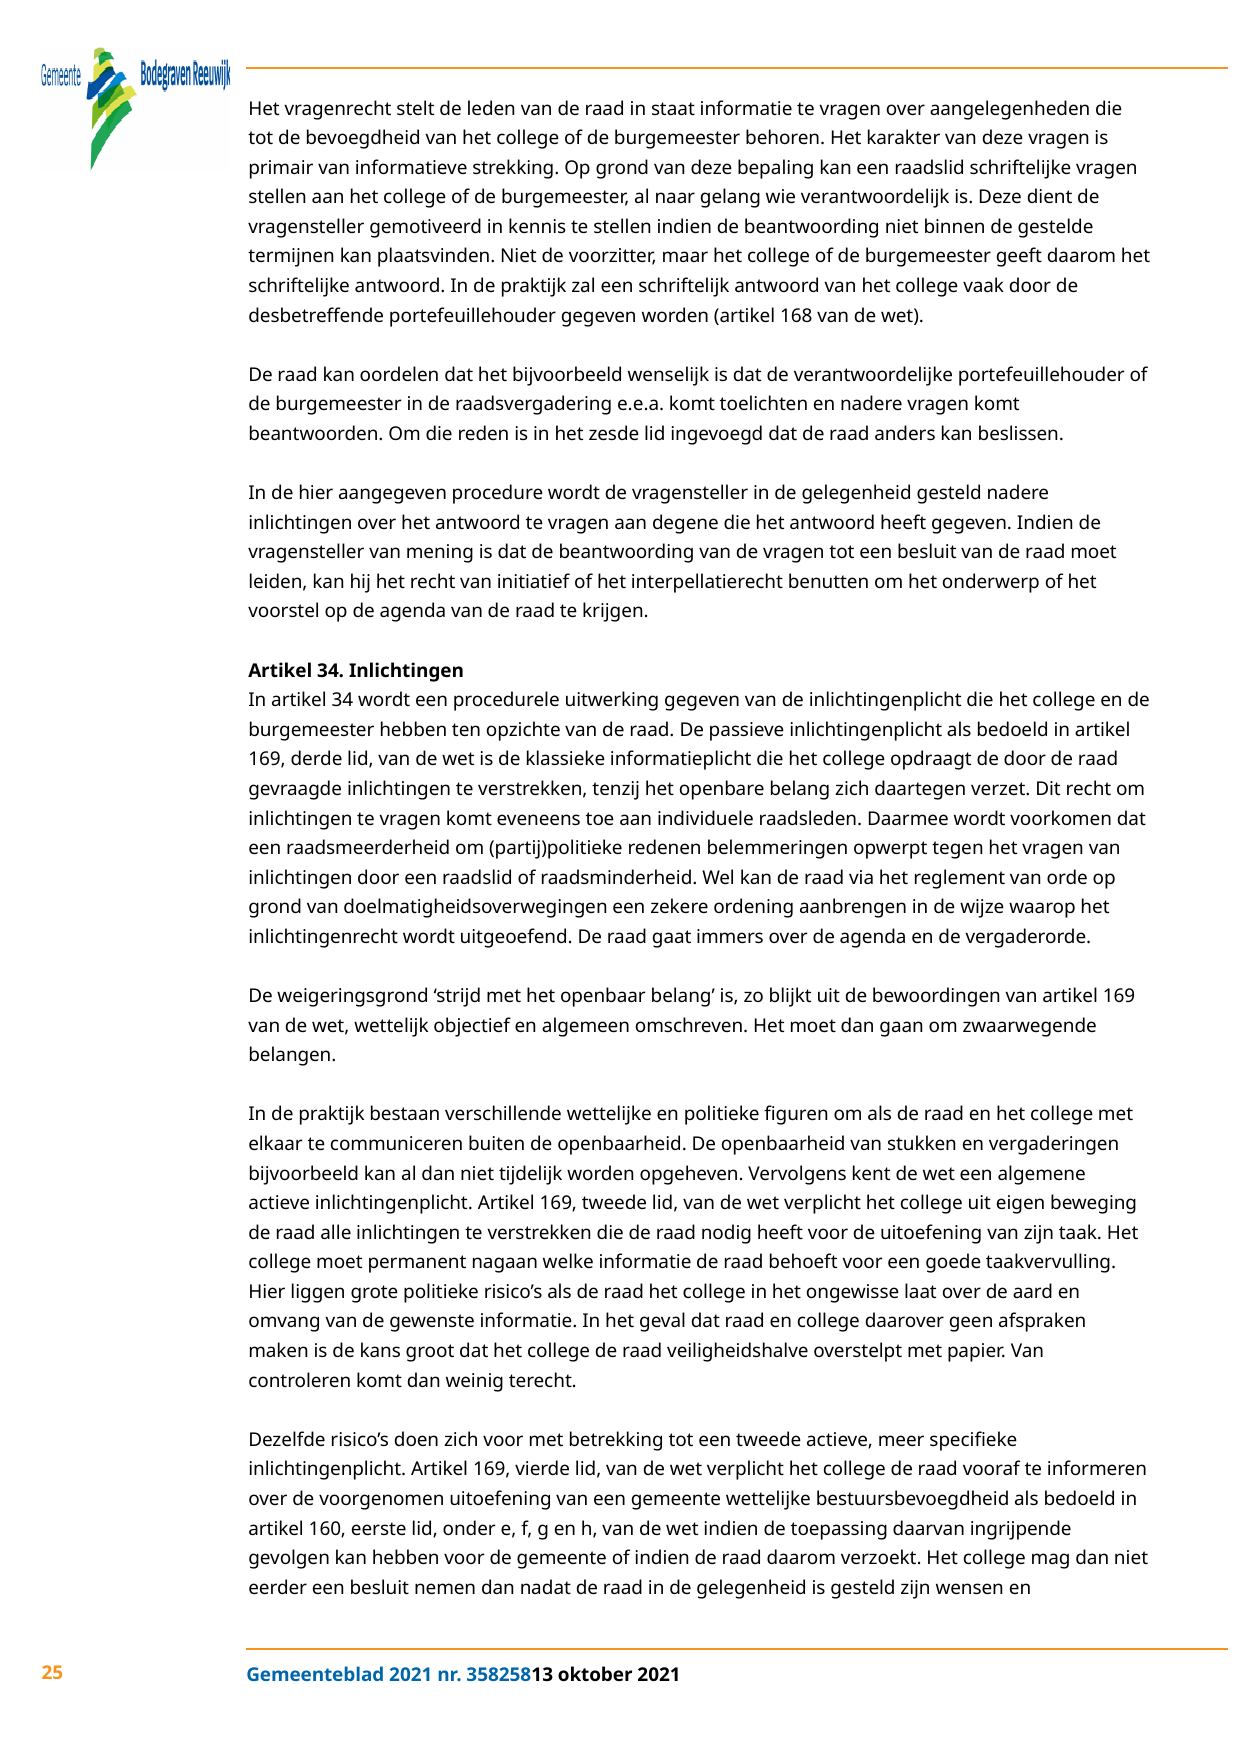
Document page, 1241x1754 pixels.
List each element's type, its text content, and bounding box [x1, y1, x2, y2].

text In de hier aangegeven procedure wordt de vragensteller in de gelegenheid gesteld nadere inlichtingen over het antwoord te vragen aan degene die het antwoord heeft gegeven. Indien de vragensteller van mening is dat de beantwoording van de vragen tot een besluit van de raad moet leiden, kan hij het recht van initiatief of het interpellatierecht benutten om het onderwerp of het voorstel op de agenda van de raad te krijgen. [248, 479, 1152, 623]
text De raad kan oordelen dat het bijvoorbeeld wenselijk is dat de verantwoordelijke portefeuillehouder of de burgemeester in de raadsvergadering e.e.a. komt toelichten en nadere vragen komt beantwoorden. Om die reden is in het zesde lid ingevoegd dat de raad anders kan beslissen. [248, 361, 1152, 446]
text De weigeringsgrond ‘strijd met het openbaar belang’ is, zo blijkt uit de bewoordingen van artikel 169 van de wet, wettelijk objectief en algemeen omschreven. Het moet dan gaan om zwaarwegende belangen. [248, 982, 1152, 1067]
text Het vragenrecht stelt de leden van de raad in staat informatie te vragen over aangelegenheden die tot de bevoegdheid van het college of de burgemeester behoren. Het karakter van deze vragen is primair van informatieve strekking. Op grond van deze bepaling kan een raadslid schriftelijke vragen stellen aan het college of de burgemeester, al naar gelang wie verantwoordelijk is. Deze dient de vragensteller gemotiveerd in kennis te stellen indien de beantwoording niet binnen de gestelde termijnen kan plaatsvinden. Niet de voorzitter, maar het college of de burgemeester geeft daarom het schriftelijke antwoord. In de praktijk zal een schriftelijk antwoord van het college vaak door de desbetreffende portefeuillehouder gegeven worden (artikel 168 van de wet). [248, 95, 1152, 328]
picture [41, 47, 231, 172]
text In artikel 34 wordt een procedurele uitwerking gegeven van de inlichtingenplicht die het college en de burgemeester hebben ten opzichte van de raad. De passieve inlichtingenplicht als bedoeld in artikel 169, derde lid, van de wet is de klassieke informatieplicht die het college opdraagt de door de raad gevraagde inlichtingen te verstrekken, tenzij het openbare belang zich daartegen verzet. Dit recht om inlichtingen te vragen komt eveneens toe aan individuele raadsleden. Daarmee wordt voorkomen dat een raadsmeerderheid om (partij)politieke redenen belemmeringen opwerpt tegen het vragen van inlichtingen door een raadslid of raadsminderheid. Wel kan de raad via het reglement van orde op grond van doelmatigheidsoverwegingen een zekere ordening aanbrengen in de wijze waarop het inlichtingenrecht wordt uitgeoefend. De raad gaat immers over de agenda en de vergaderorde. [248, 686, 1152, 949]
text Artikel 34. Inlichtingen [248, 657, 1152, 683]
text In de praktijk bestaan verschillende wettelijke en politieke figuren om als de raad en het college met elkaar te communiceren buiten de openbaarheid. De openbaarheid van stukken en vergaderingen bijvoorbeeld kan al dan niet tijdelijk worden opgeheven. Vervolgens kent de wet een algemene actieve inlichtingenplicht. Artikel 169, tweede lid, van de wet verplicht het college uit eigen beweging de raad alle inlichtingen te verstrekken die de raad nodig heeft voor de uitoefening van zijn taak. Het college moet permanent nagaan welke informatie de raad behoeft voor een goede taakvervulling. Hier liggen grote politieke risico’s als de raad het college in het ongewisse laat over de aard en omvang van de gewenste informatie. In het geval dat raad en college daarover geen afspraken maken is de kans groot dat het college de raad veiligheidshalve overstelpt met papier. Van controleren komt dan weinig terecht. [248, 1101, 1152, 1393]
text Dezelfde risico’s doen zich voor met betrekking tot een tweede actieve, meer specifieke inlichtingenplicht. Artikel 169, vierde lid, van de wet verplicht het college de raad vooraf te informeren over de voorgenomen uitoefening van een gemeente wettelijke bestuursbevoegdheid als bedoeld in artikel 160, eerste lid, onder e, f, g en h, van de wet indien de toepassing daarvan ingrijpende gevolgen kan hebben voor de gemeente of indien de raad daarom verzoekt. Het college mag dan niet eerder een besluit nemen dan nadat de raad in de gelegenheid is gesteld zijn wensen en [248, 1426, 1152, 1600]
